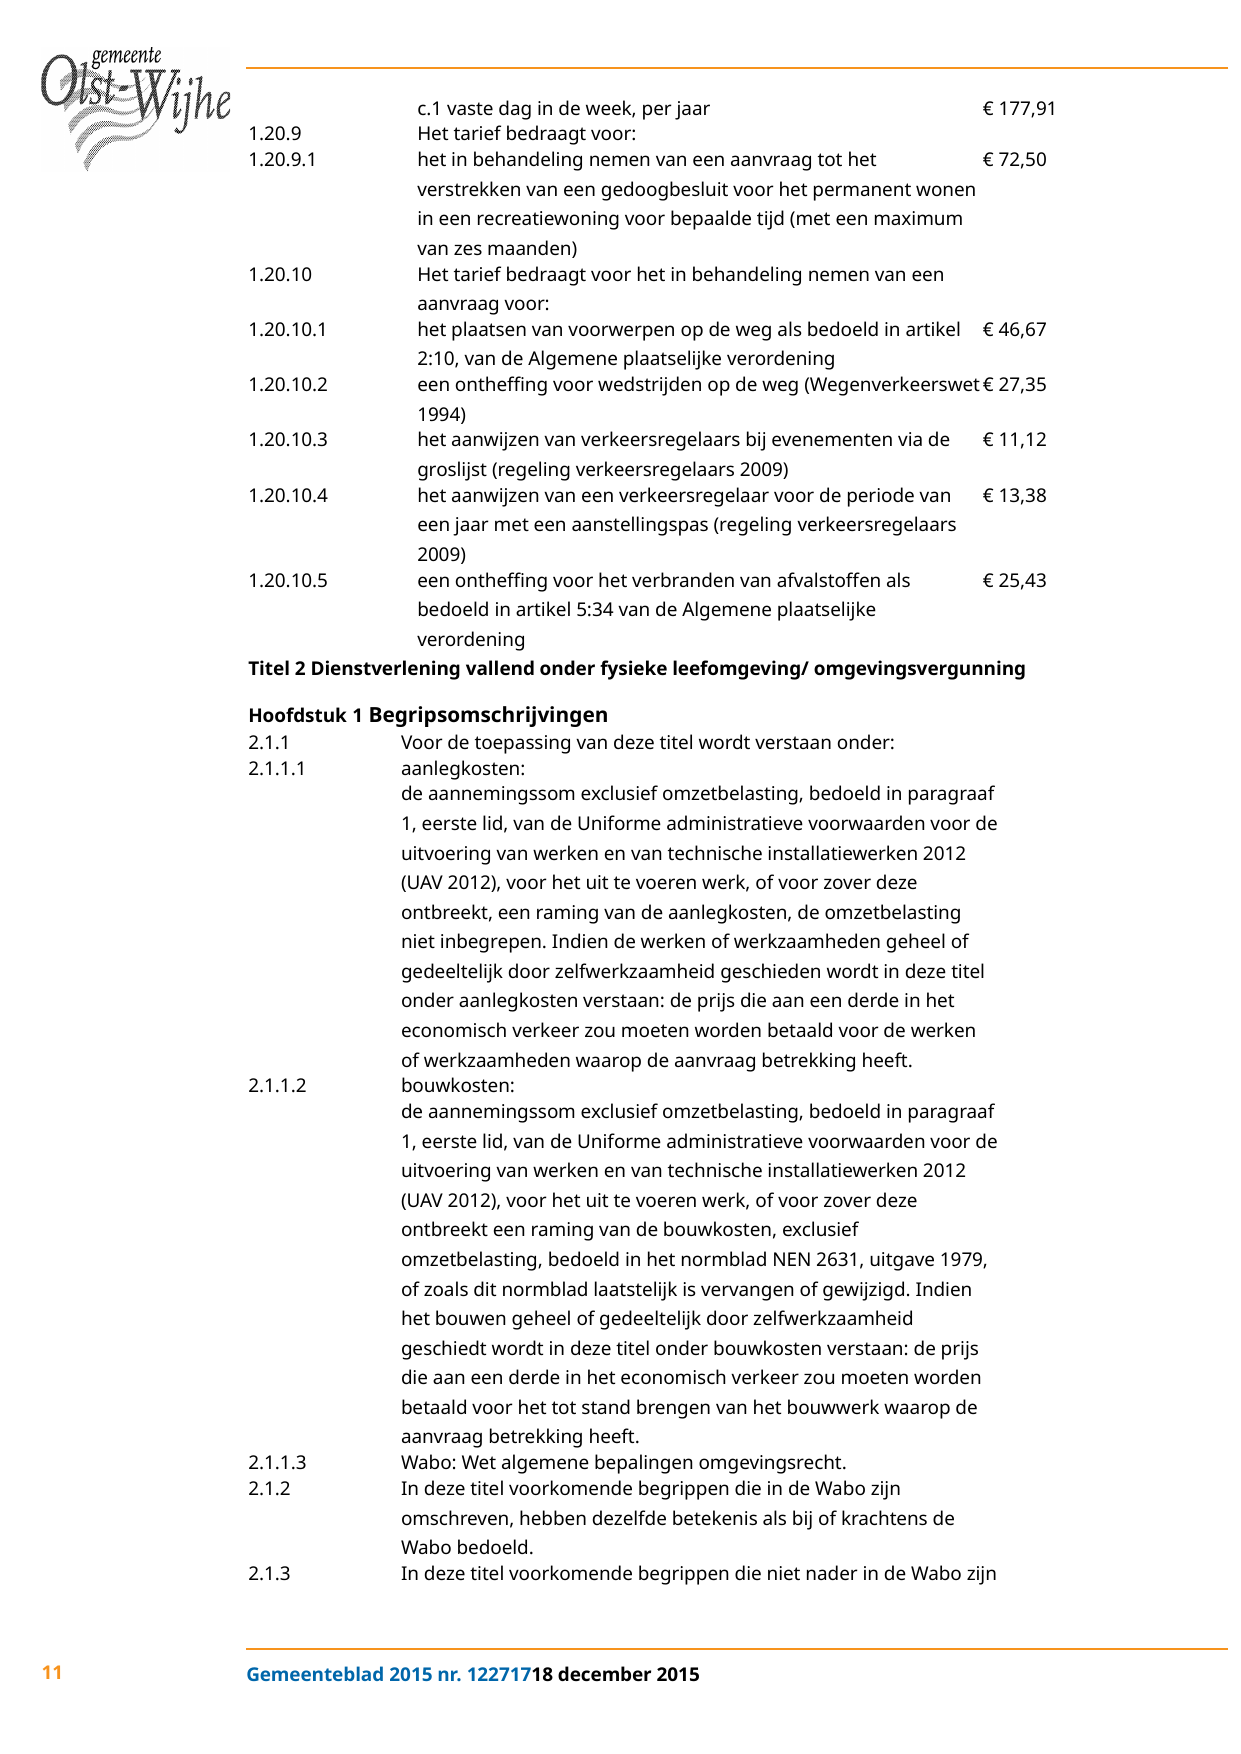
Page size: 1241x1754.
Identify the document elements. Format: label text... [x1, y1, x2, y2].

table_cell de aannemingssom exclusief omzetbelasting, bedoeld in paragraaf 1, eerste lid, van de Uniforme administratieve voorwaarden voor de uitvoering van werken en van technische installatiewerken 2012 (UAV 2012), voor het uit te voeren werk, of voor zover deze ontbreekt, een raming van de aanlegkosten, de omzetbelasting niet inbegrepen. Indien de werken of werkzaamheden geheel of gedeeltelijk door zelfwerkzaamheid geschieden wordt in deze titel onder aanlegkosten verstaan: de prijs die aan een derde in het economisch verkeer zou moeten worden betaald voor de werken of werkzaamheden waarop de aanvraag betrekking heeft. [401, 781, 999, 1073]
table_cell [999, 781, 1152, 1073]
text Hoofdstuk 1 Begripsomschrijvingen [248, 701, 1152, 729]
text Titel 2 Dienstverlening vallend onder fysieke leefomgeving/ omgevingsvergunning [248, 655, 1152, 681]
table_header [999, 729, 1152, 755]
table_cell € 177,91 [983, 95, 1152, 121]
table_cell de aannemingssom exclusief omzetbelasting, bedoeld in paragraaf 1, eerste lid, van de Uniforme administratieve voorwaarden voor de uitvoering van werken en van technische installatiewerken 2012 (UAV 2012), voor het uit te voeren werk, of voor zover deze ontbreekt een raming van de bouwkosten, exclusief omzetbelasting, bedoeld in het normblad NEN 2631, uitgave 1979, of zoals dit normblad laatstelijk is vervangen of gewijzigd. Indien het bouwen geheel of gedeeltelijk door zelfwerkzaamheid geschiedt wordt in deze titel onder bouwkosten verstaan: de prijs die aan een derde in het economisch verkeer zou moeten worden betaald voor het tot stand brengen van het bouwwerk waarop de aanvraag betrekking heeft. [401, 1098, 999, 1449]
table_cell bouwkosten: [401, 1073, 999, 1098]
table_cell het aanwijzen van een verkeersregelaar voor de periode van een jaar met een aanstellingspas (regeling verkeersregelaars 2009) [417, 482, 983, 567]
table_cell c.1 vaste dag in de week, per jaar [417, 95, 983, 121]
table_cell € 13,38 [983, 482, 1152, 567]
table_cell [999, 1098, 1152, 1449]
table_cell € 11,12 [983, 427, 1152, 482]
table_cell € 46,67 [983, 316, 1152, 371]
table_header 2.1.1 [248, 729, 401, 755]
table_cell 2.1.1.1 [248, 755, 401, 781]
table_cell een ontheffing voor het verbranden van afvalstoffen als bedoeld in artikel 5:34 van de Algemene plaatselijke verordening [417, 567, 983, 652]
table_cell € 25,43 [983, 567, 1152, 652]
table_cell 1.20.9 [248, 121, 417, 146]
table_cell In deze titel voorkomende begrippen die niet nader in de Wabo zijn [401, 1560, 999, 1586]
table_cell € 27,35 [983, 371, 1152, 427]
table_cell [983, 261, 1152, 316]
table_cell 2.1.1.3 [248, 1450, 401, 1475]
table_cell [248, 781, 401, 1073]
table_cell [983, 121, 1152, 146]
table_cell een ontheffing voor wedstrijden op de weg (Wegenverkeerswet 1994) [417, 371, 983, 427]
table_header Voor de toepassing van deze titel wordt verstaan onder: [401, 729, 999, 755]
table_cell Wabo: Wet algemene bepalingen omgevingsrecht. [401, 1450, 999, 1475]
table_cell 2.1.2 [248, 1475, 401, 1560]
table_cell 1.20.9.1 [248, 146, 417, 261]
table_cell [999, 755, 1152, 781]
table_cell 1.20.10.5 [248, 567, 417, 652]
table_cell In deze titel voorkomende begrippen die in de Wabo zijn omschreven, hebben dezelfde betekenis als bij of krachtens de Wabo bedoeld. [401, 1475, 999, 1560]
table_cell [248, 95, 417, 121]
table_cell aanlegkosten: [401, 755, 999, 781]
table_cell Het tarief bedraagt voor het in behandeling nemen van een aanvraag voor: [417, 261, 983, 316]
table_cell 1.20.10 [248, 261, 417, 316]
picture [41, 47, 231, 172]
table_cell [999, 1073, 1152, 1098]
table_cell 2.1.3 [248, 1560, 401, 1586]
table_cell Het tarief bedraagt voor: [417, 121, 983, 146]
table_cell [999, 1450, 1152, 1475]
table_cell [248, 1098, 401, 1449]
table_cell € 72,50 [983, 146, 1152, 261]
table_cell het aanwijzen van verkeersregelaars bij evenementen via de groslijst (regeling verkeersregelaars 2009) [417, 427, 983, 482]
table_cell 1.20.10.4 [248, 482, 417, 567]
table_cell het in behandeling nemen van een aanvraag tot het verstrekken van een gedoogbesluit voor het permanent wonen in een recreatiewoning voor bepaalde tijd (met een maximum van zes maanden) [417, 146, 983, 261]
table_cell 1.20.10.2 [248, 371, 417, 427]
table_cell het plaatsen van voorwerpen op de weg als bedoeld in artikel 2:10, van de Algemene plaatselijke verordening [417, 316, 983, 371]
table_cell 2.1.1.2 [248, 1073, 401, 1098]
table_cell [999, 1475, 1152, 1560]
table_cell 1.20.10.1 [248, 316, 417, 371]
table_cell [999, 1560, 1152, 1586]
table_cell 1.20.10.3 [248, 427, 417, 482]
